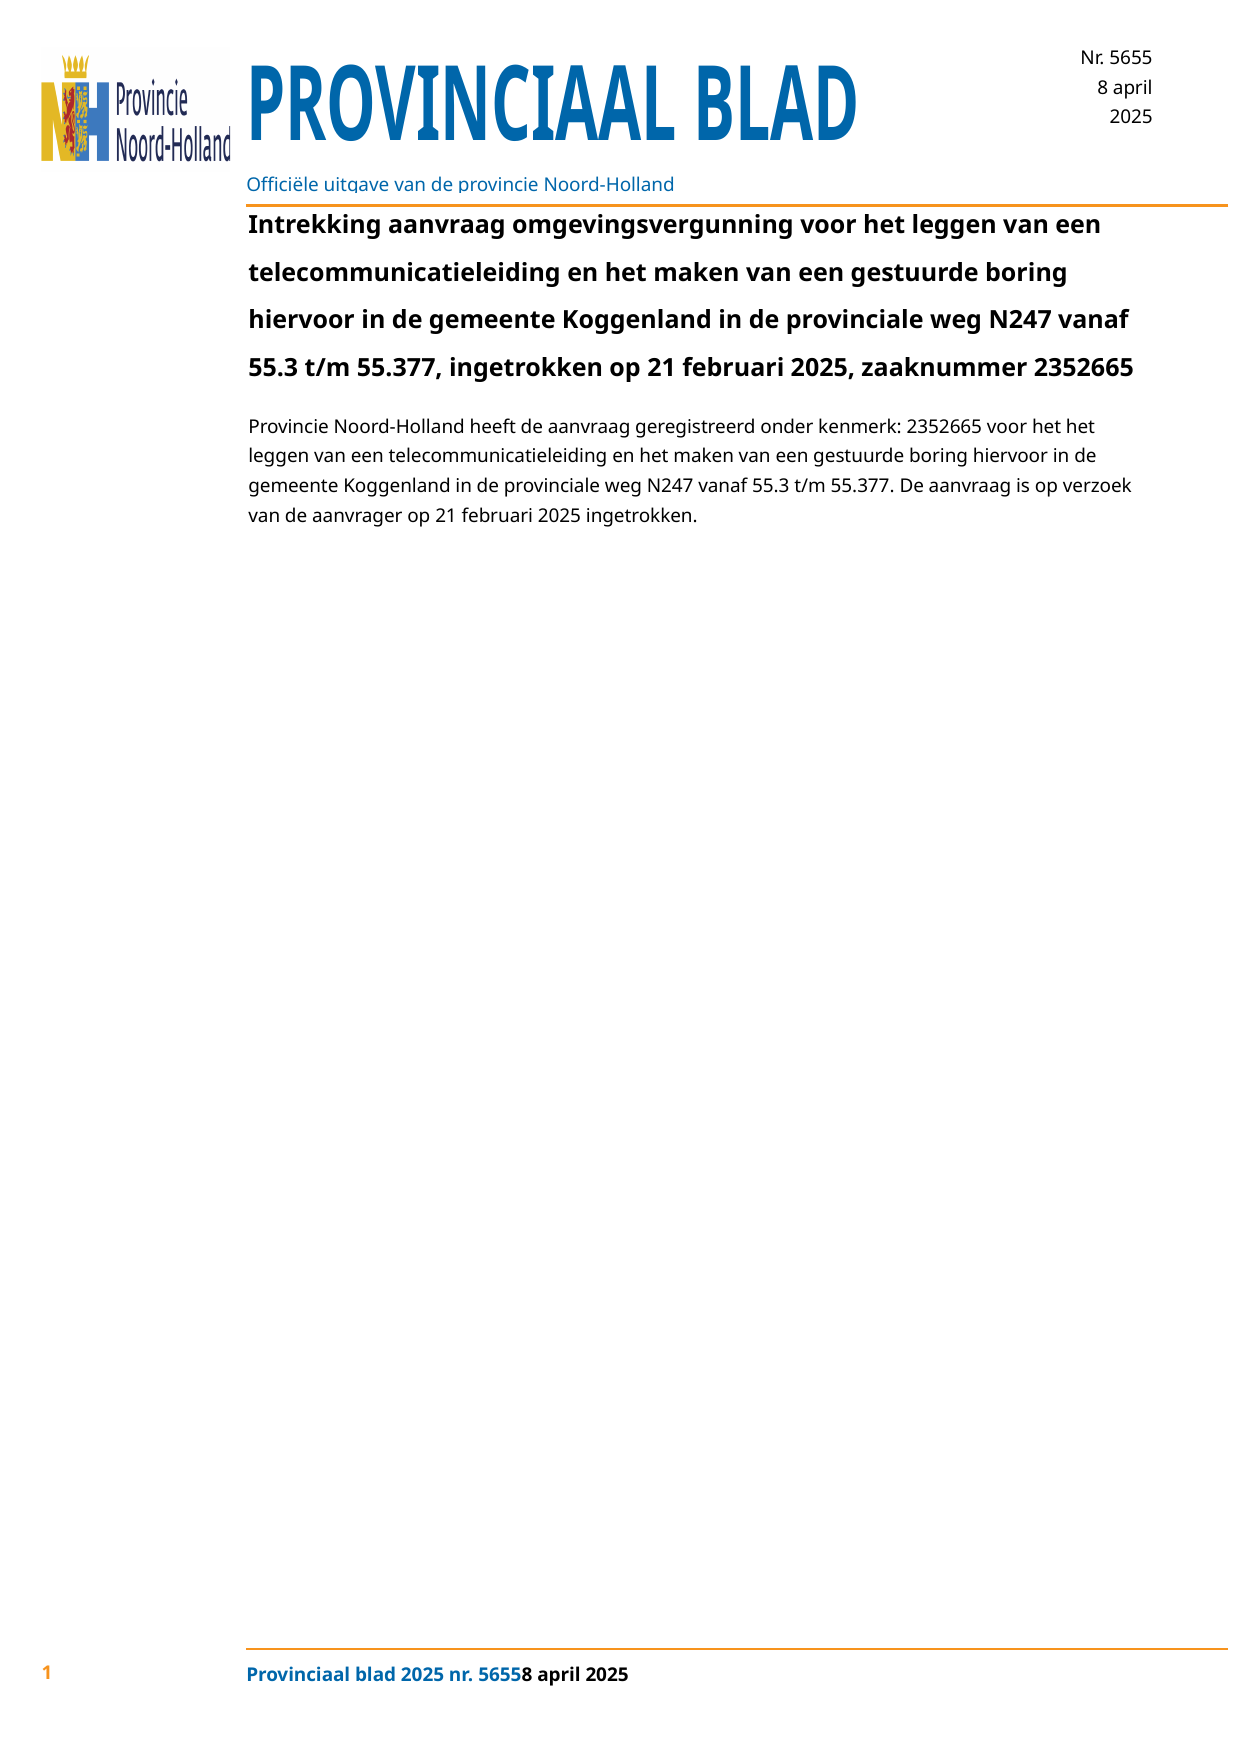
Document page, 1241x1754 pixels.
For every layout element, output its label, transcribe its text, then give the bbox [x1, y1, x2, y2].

picture [41, 47, 231, 172]
text Intrekking aanvraag omgevingsvergunning voor het leggen van een telecommunicatieleiding en het maken van een gestuurde boring hiervoor in de gemeente Koggenland in de provinciale weg N247 vanaf 55.3 t/m 55.377, ingetrokken op 21 februari 2025, zaaknummer 2352665 [248, 207, 1152, 384]
text Provincie Noord-Holland heeft de aanvraag geregistreerd onder kenmerk: 2352665 voor het het leggen van een telecommunicatieleiding en het maken van een gestuurde boring hiervoor in de gemeente Koggenland in de provinciale weg N247 vanaf 55.3 t/m 55.377. De aanvraag is op verzoek van de aanvrager op 21 februari 2025 ingetrokken. [248, 413, 1152, 528]
